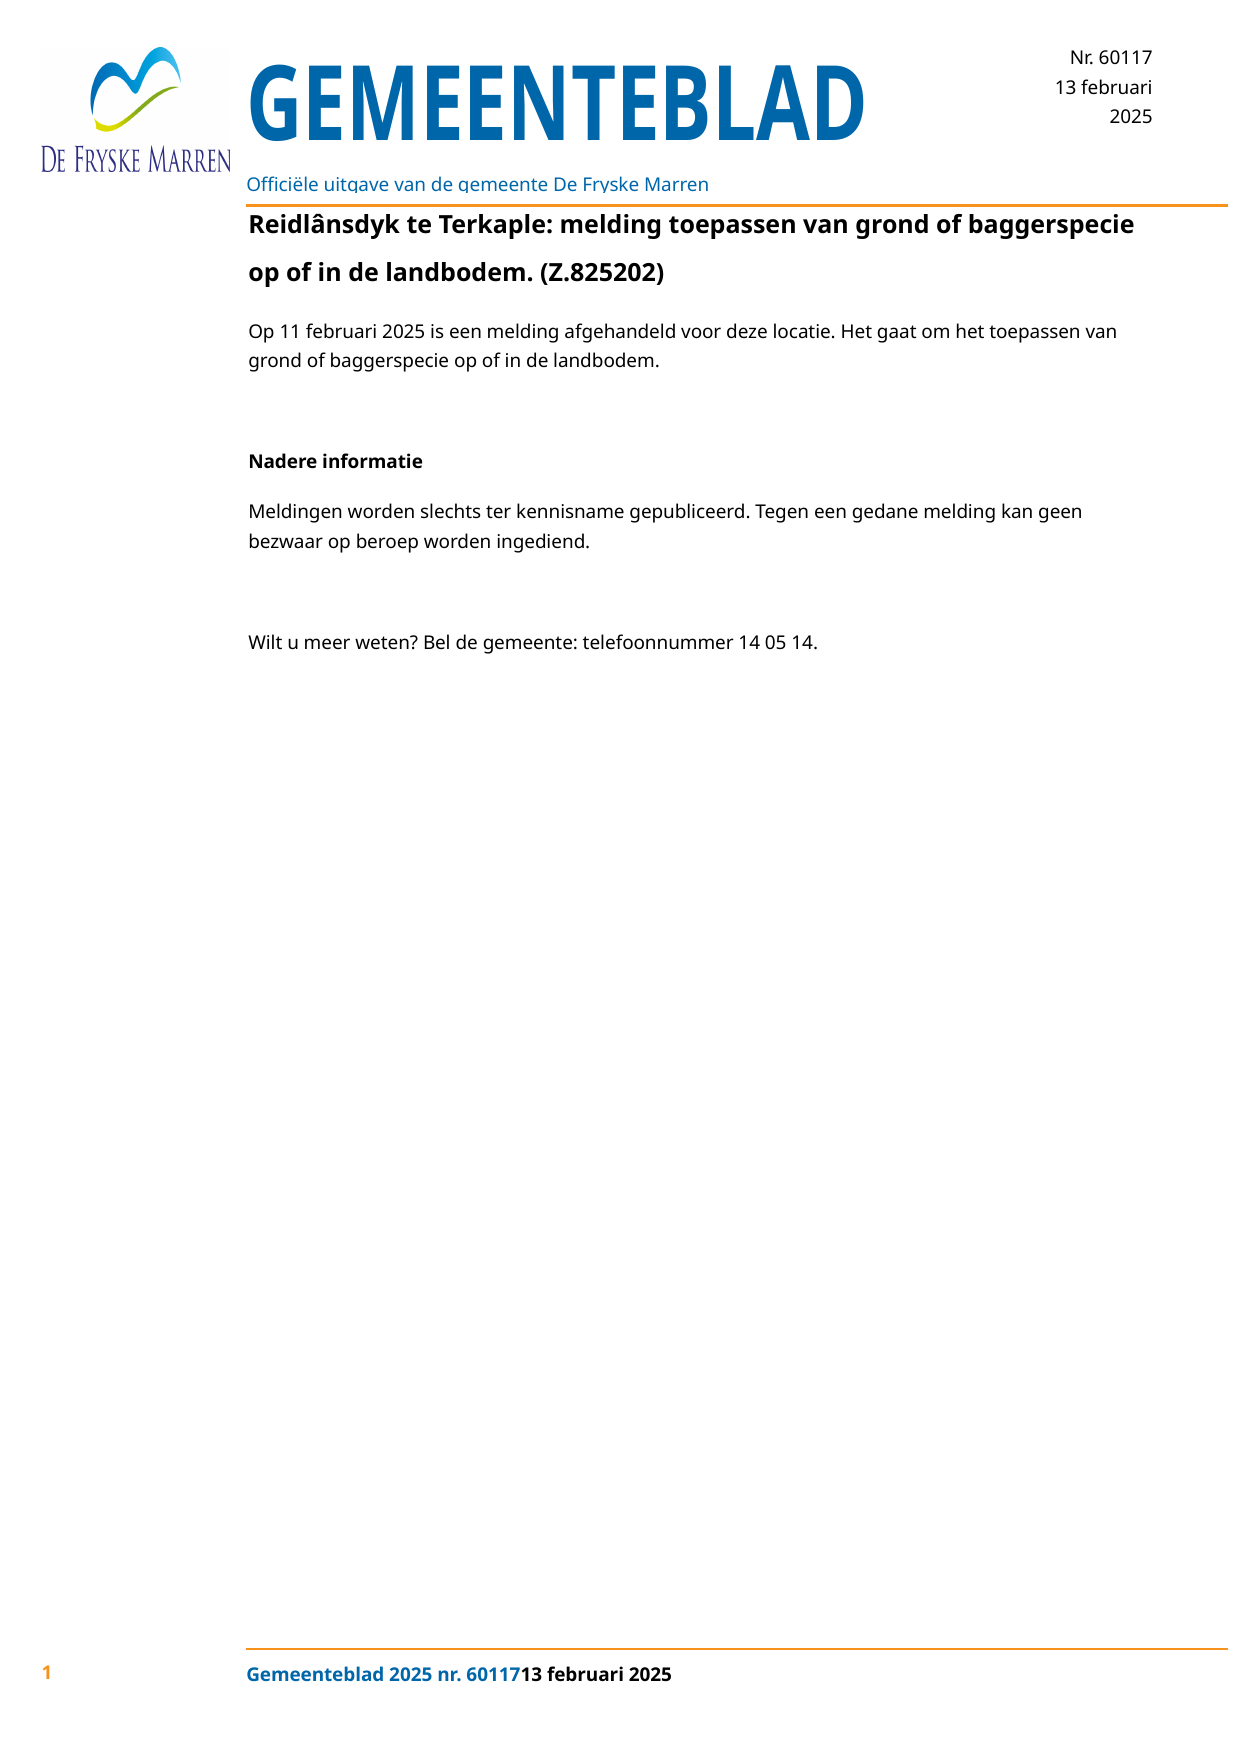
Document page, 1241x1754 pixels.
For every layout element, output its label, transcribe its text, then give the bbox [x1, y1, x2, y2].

text Reidlânsdyk te Terkaple: melding toepassen van grond of baggerspecie op of in de landbodem. (Z.825202) [248, 207, 1152, 288]
text Nadere informatie [248, 448, 1152, 474]
text Op 11 februari 2025 is een melding afgehandeld voor deze locatie. Het gaat om het toepassen van grond of baggerspecie op of in de landbodem. [248, 318, 1152, 373]
text Meldingen worden slechts ter kennisname gepubliceerd. Tegen een gedane melding kan geen bezwaar op beroep worden ingediend. [248, 499, 1152, 554]
picture [41, 47, 231, 172]
text Wilt u meer weten? Bel de gemeente: telefoonnummer 14 05 14. [248, 629, 1152, 655]
